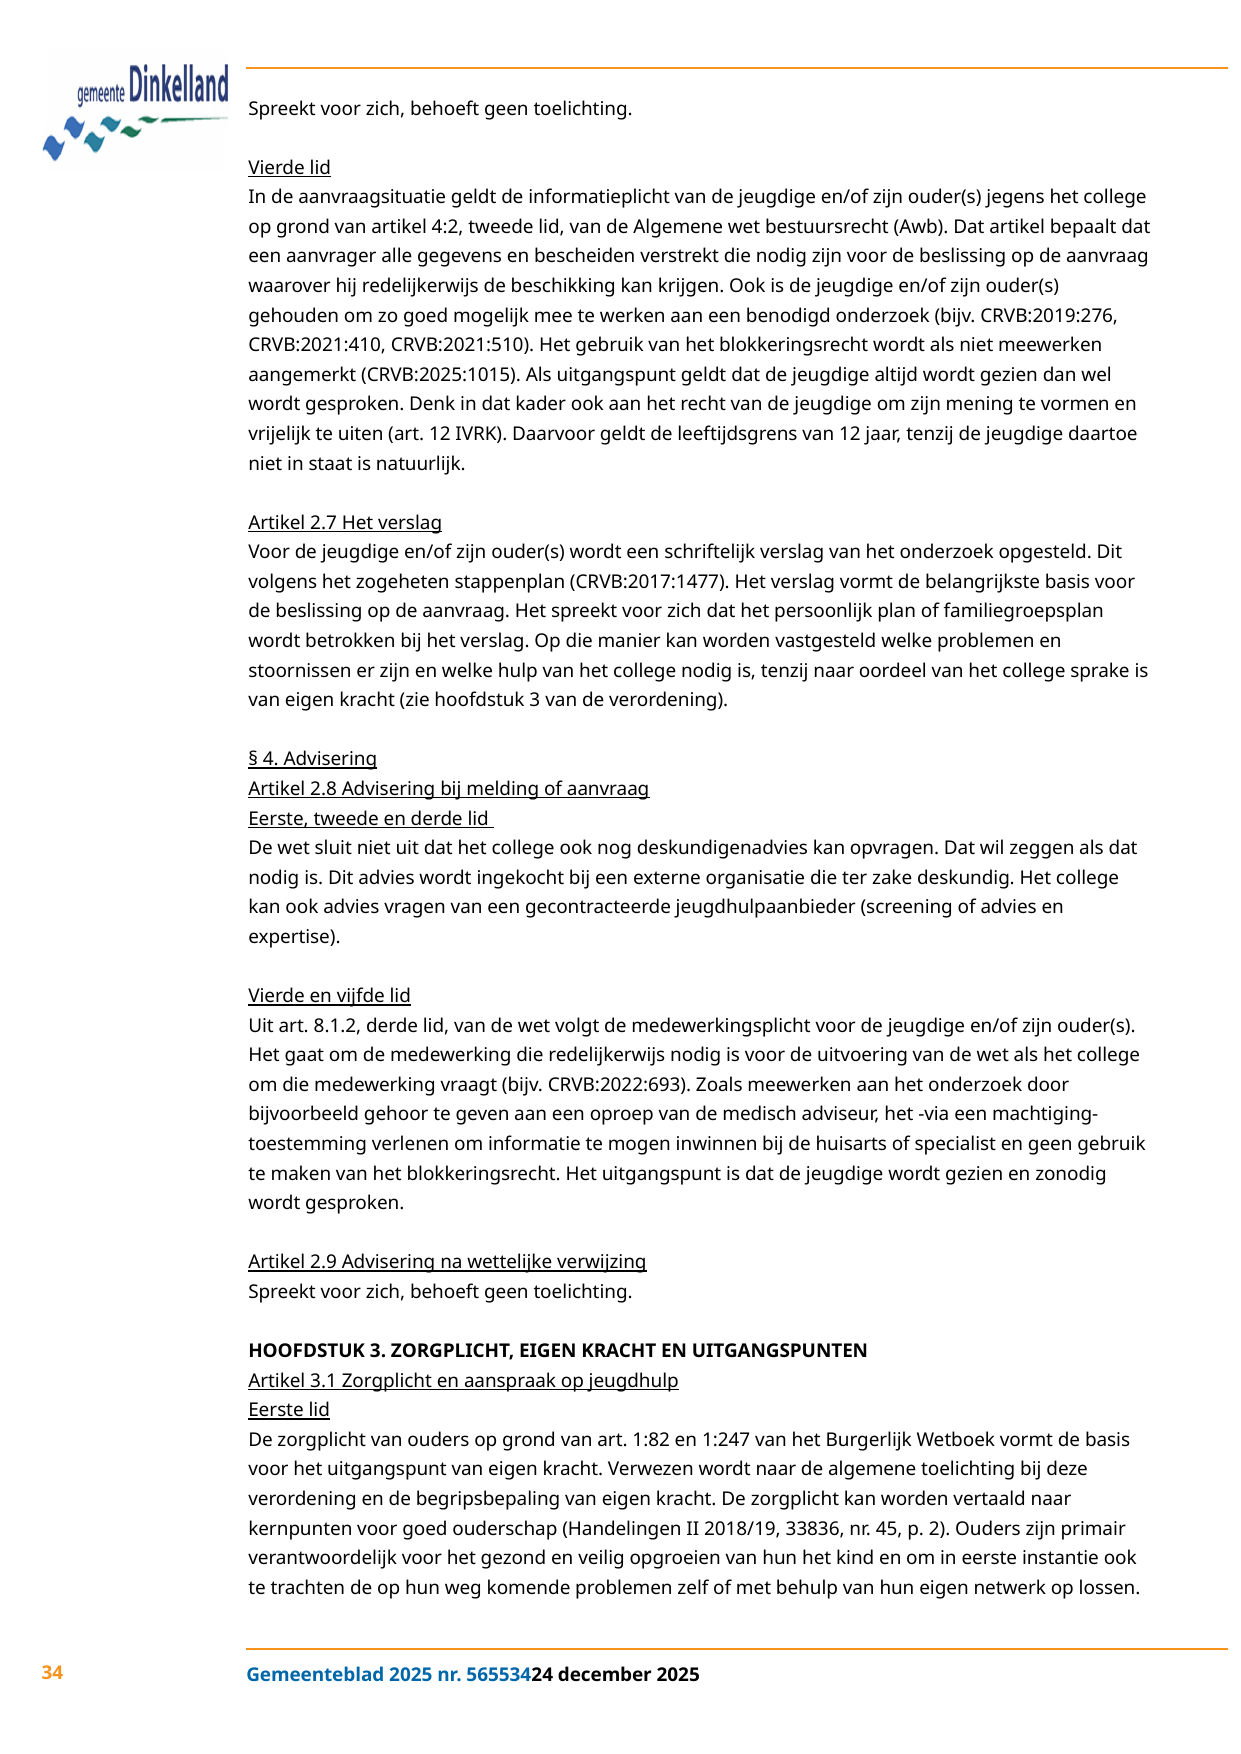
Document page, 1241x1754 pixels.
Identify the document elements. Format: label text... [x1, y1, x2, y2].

text In de aanvraagsituatie geldt de informatieplicht van de jeugdige en/of zijn ouder(s) jegens het college op grond van artikel 4:2, tweede lid, van de Algemene wet bestuursrecht (Awb). Dat artikel bepaalt dat een aanvrager alle gegevens en bescheiden verstrekt die nodig zijn voor de beslissing op de aanvraag waarover hij redelijkerwijs de beschikking kan krijgen. Ook is de jeugdige en/of zijn ouder(s) gehouden om zo goed mogelijk mee te werken aan een benodigd onderzoek (bijv. CRVB:2019:276, CRVB:2021:410, CRVB:2021:510). Het gebruik van het blokkeringsrecht wordt als niet meewerken aangemerkt (CRVB:2025:1015). Als uitgangspunt geldt dat de jeugdige altijd wordt gezien dan wel wordt gesproken. Denk in dat kader ook aan het recht van de jeugdige om zijn mening te vormen en vrijelijk te uiten (art. 12 IVRK). Daarvoor geldt de leeftijdsgrens van 12 jaar, tenzij de jeugdige daartoe niet in staat is natuurlijk. [248, 183, 1152, 476]
text De zorgplicht van ouders op grond van art. 1:82 en 1:247 van het Burgerlijk Wetboek vormt de basis voor het uitgangspunt van eigen kracht. Verwezen wordt naar de algemene toelichting bij deze verordening en de begripsbepaling van eigen kracht. De zorgplicht kan worden vertaald naar kernpunten voor goed ouderschap (Handelingen II 2018/19, 33836, nr. 45, p. 2). Ouders zijn primair verantwoordelijk voor het gezond en veilig opgroeien van hun het kind en om in eerste instantie ook te trachten de op hun weg komende problemen zelf of met behulp van hun eigen netwerk op lossen. [248, 1426, 1152, 1600]
text § 4. Advisering [248, 746, 1152, 771]
text Artikel 2.9 Advisering na wettelijke verwijzing [248, 1248, 1152, 1274]
text Uit art. 8.1.2, derde lid, van de wet volgt de medewerkingsplicht voor de jeugdige en/of zijn ouder(s). Het gaat om de medewerking die redelijkerwijs nodig is voor de uitvoering van de wet als het college om die medewerking vraagt (bijv. CRVB:2022:693). Zoals meewerken aan het onderzoek door bijvoorbeeld gehoor te geven aan een oproep van de medisch adviseur, het -via een machtiging- toestemming verlenen om informatie te mogen inwinnen bij de huisarts of specialist en geen gebruik te maken van het blokkeringsrecht. Het uitgangspunt is dat de jeugdige wordt gezien en zonodig wordt gesproken. [248, 1012, 1152, 1215]
text HOOFDSTUK 3. ZORGPLICHT, EIGEN KRACHT EN UITGANGSPUNTEN [248, 1337, 1152, 1363]
text Spreekt voor zich, behoeft geen toelichting. [248, 1278, 1152, 1304]
text De wet sluit niet uit dat het college ook nog deskundigenadvies kan opvragen. Dat wil zeggen als dat nodig is. Dit advies wordt ingekocht bij een externe organisatie die ter zake deskundig. Het college kan ook advies vragen van een gecontracteerde jeugdhulpaanbieder (screening of advies en expertise). [248, 834, 1152, 949]
text Voor de jeugdige en/of zijn ouder(s) wordt een schriftelijk verslag van het onderzoek opgesteld. Dit volgens het zogeheten stappenplan (CRVB:2017:1477). Het verslag vormt de belangrijkste basis voor de beslissing op de aanvraag. Het spreekt voor zich dat het persoonlijk plan of familiegroepsplan wordt betrokken bij het verslag. Op die manier kan worden vastgesteld welke problemen en stoornissen er zijn en welke hulp van het college nodig is, tenzij naar oordeel van het college sprake is van eigen kracht (zie hoofdstuk 3 van de verordening). [248, 538, 1152, 712]
text Eerste, tweede en derde lid [248, 805, 1152, 831]
text Spreekt voor zich, behoeft geen toelichting. [248, 95, 1152, 121]
text Artikel 2.7 Het verslag [248, 509, 1152, 535]
text Vierde en vijfde lid [248, 982, 1152, 1008]
picture [41, 47, 231, 172]
text Artikel 3.1 Zorgplicht en aanspraak op jeugdhulp [248, 1367, 1152, 1393]
text Vierde lid [248, 154, 1152, 180]
text Artikel 2.8 Advisering bij melding of aanvraag [248, 775, 1152, 801]
text Eerste lid [248, 1396, 1152, 1422]
